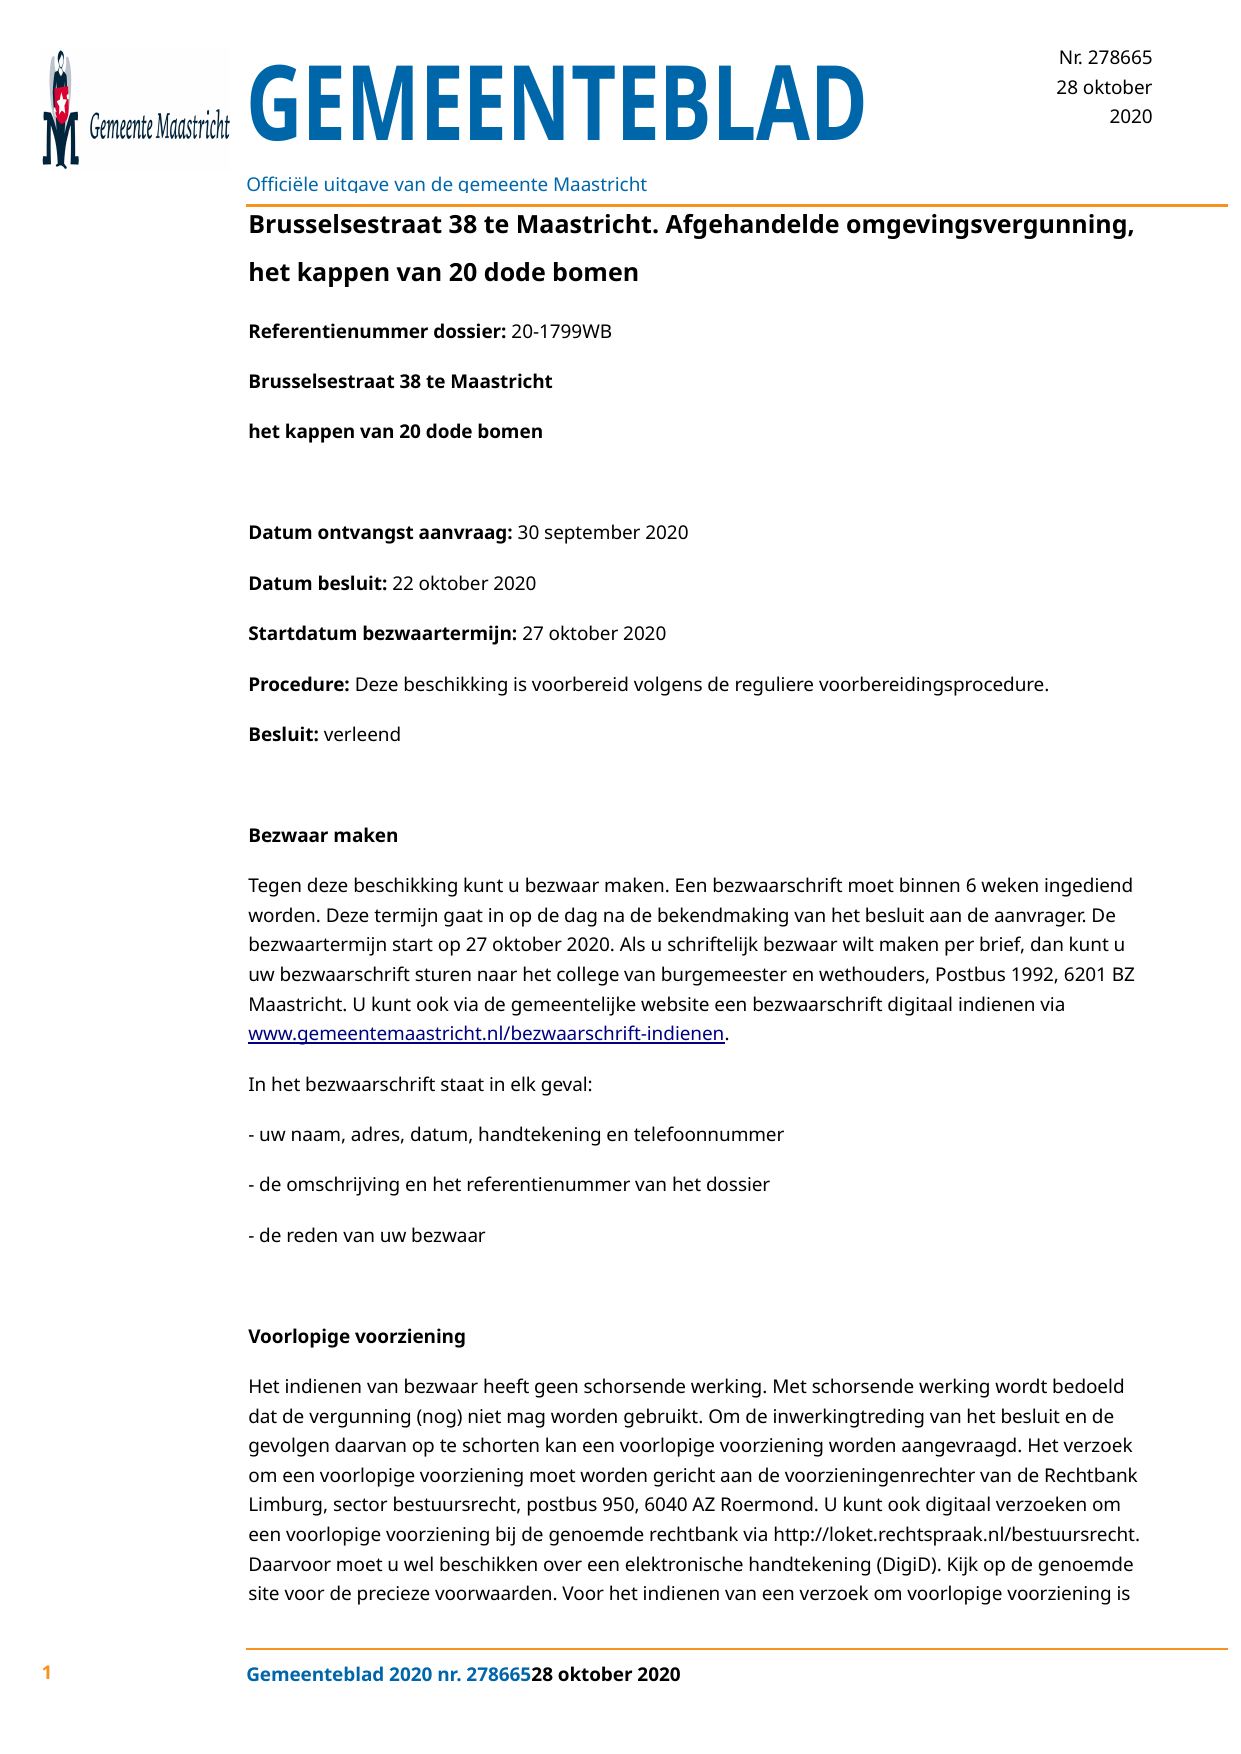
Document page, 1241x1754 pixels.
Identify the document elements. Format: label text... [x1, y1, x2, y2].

text Datum besluit: 22 oktober 2020 [248, 570, 1152, 596]
text - uw naam, adres, datum, handtekening en telefoonnummer [248, 1121, 1152, 1147]
text In het bezwaarschrift staat in elk geval: [248, 1071, 1152, 1097]
text Brusselsestraat 38 te Maastricht. Afgehandelde omgevingsvergunning, het kappen van 20 dode bomen [248, 207, 1152, 288]
text Datum ontvangst aanvraag: 30 september 2020 [248, 519, 1152, 545]
text - de reden van uw bezwaar [248, 1222, 1152, 1248]
picture [41, 47, 231, 172]
text Procedure: Deze beschikking is voorbereid volgens de reguliere voorbereidingsprocedure. [248, 671, 1152, 697]
text het kappen van 20 dode bomen [248, 419, 1152, 444]
text - de omschrijving en het referentienummer van het dossier [248, 1172, 1152, 1197]
text Startdatum bezwaartermijn: 27 oktober 2020 [248, 620, 1152, 646]
text Brusselsestraat 38 te Maastricht [248, 368, 1152, 394]
text Referentienummer dossier: 20-1799WB [248, 318, 1152, 344]
text Voorlopige voorziening [248, 1323, 1152, 1349]
text Het indienen van bezwaar heeft geen schorsende werking. Met schorsende werking wordt bedoeld dat de vergunning (nog) niet mag worden gebruikt. Om de inwerkingtreding van het besluit en de gevolgen daarvan op te schorten kan een voorlopige voorziening worden aangevraagd. Het verzoek om een voorlopige voorziening moet worden gericht aan de voorzieningenrechter van de Rechtbank Limburg, sector bestuursrecht, postbus 950, 6040 AZ Roermond. U kunt ook digitaal verzoeken om een voorlopige voorziening bij de genoemde rechtbank via http://loket.rechtspraak.nl/bestuursrecht. Daarvoor moet u wel beschikken over een elektronische handtekening (DigiD). Kijk op de genoemde site voor de precieze voorwaarden. Voor het indienen van een verzoek om voorlopige voorziening is [248, 1373, 1152, 1606]
text Tegen deze beschikking kunt u bezwaar maken. Een bezwaarschrift moet binnen 6 weken ingediend worden. Deze termijn gaat in op de dag na de bekendmaking van het besluit aan de aanvrager. De bezwaartermijn start op 27 oktober 2020. Als u schriftelijk bezwaar wilt maken per brief, dan kunt u uw bezwaarschrift sturen naar het college van burgemeester en wethouders, Postbus 1992, 6201 BZ Maastricht. U kunt ook via de gemeentelijke website een bezwaarschrift digitaal indienen via www.gemeentemaastricht.nl/bezwaarschrift-indienen. [248, 872, 1152, 1046]
text Besluit: verleend [248, 721, 1152, 747]
text Bezwaar maken [248, 822, 1152, 848]
